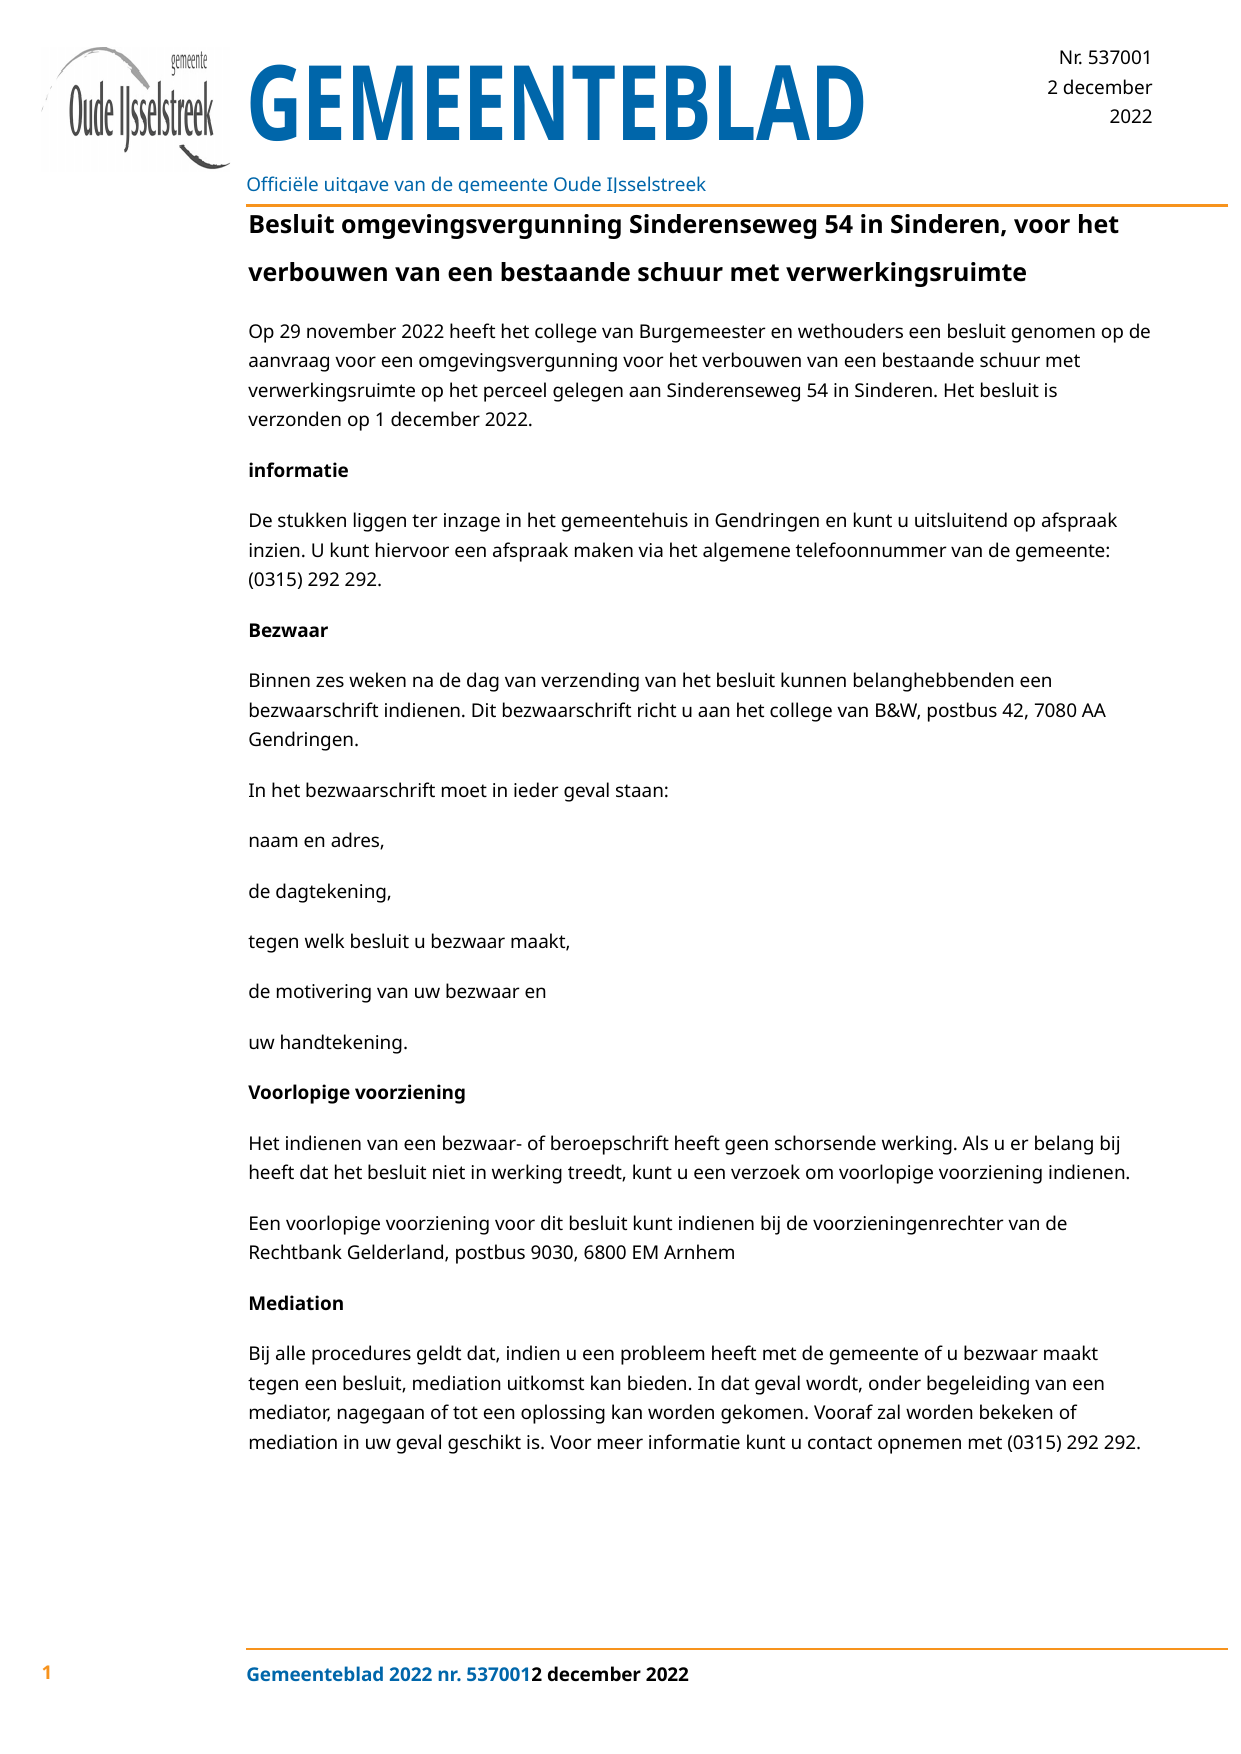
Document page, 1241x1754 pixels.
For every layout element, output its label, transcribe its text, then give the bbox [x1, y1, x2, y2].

text de dagtekening, [248, 878, 1152, 904]
text naam en adres, [248, 827, 1152, 853]
text Bij alle procedures geldt dat, indien u een probleem heeft met de gemeente of u bezwaar maakt tegen een besluit, mediation uitkomst kan bieden. In dat geval wordt, onder begeleiding van een mediator, nagegaan of tot een oplossing kan worden gekomen. Vooraf zal worden bekeken of mediation in uw geval geschikt is. Voor meer informatie kunt u contact opnemen met (0315) 292 292. [248, 1340, 1152, 1455]
text uw handtekening. [248, 1029, 1152, 1055]
picture [41, 47, 231, 172]
text informatie [248, 457, 1152, 483]
text Besluit omgevingsvergunning Sinderenseweg 54 in Sinderen, voor het verbouwen van een bestaande schuur met verwerkingsruimte [248, 207, 1152, 288]
text tegen welk besluit u bezwaar maakt, [248, 928, 1152, 954]
text Mediation [248, 1290, 1152, 1316]
text Binnen zes weken na de dag van verzending van het besluit kunnen belanghebbenden een bezwaarschrift indienen. Dit bezwaarschrift richt u aan het college van B&W, postbus 42, 7080 AA Gendringen. [248, 667, 1152, 752]
text de motivering van uw bezwaar en [248, 979, 1152, 1004]
text Een voorlopige voorziening voor dit besluit kunt indienen bij de voorzieningenrechter van de Rechtbank Gelderland, postbus 9030, 6800 EM Arnhem [248, 1210, 1152, 1265]
text Op 29 november 2022 heeft het college van Burgemeester en wethouders een besluit genomen op de aanvraag voor een omgevingsvergunning voor het verbouwen van een bestaande schuur met verwerkingsruimte op het perceel gelegen aan Sinderenseweg 54 in Sinderen. Het besluit is verzonden op 1 december 2022. [248, 318, 1152, 432]
text In het bezwaarschrift moet in ieder geval staan: [248, 777, 1152, 803]
text Bezwaar [248, 617, 1152, 643]
text Het indienen van een bezwaar- of beroepschrift heeft geen schorsende werking. Als u er belang bij heeft dat het besluit niet in werking treedt, kunt u een verzoek om voorlopige voorziening indienen. [248, 1130, 1152, 1185]
text Voorlopige voorziening [248, 1079, 1152, 1105]
text De stukken liggen ter inzage in het gemeentehuis in Gendringen en kunt u uitsluitend op afspraak inzien. U kunt hiervoor een afspraak maken via het algemene telefoonnummer van de gemeente: (0315) 292 292. [248, 507, 1152, 592]
